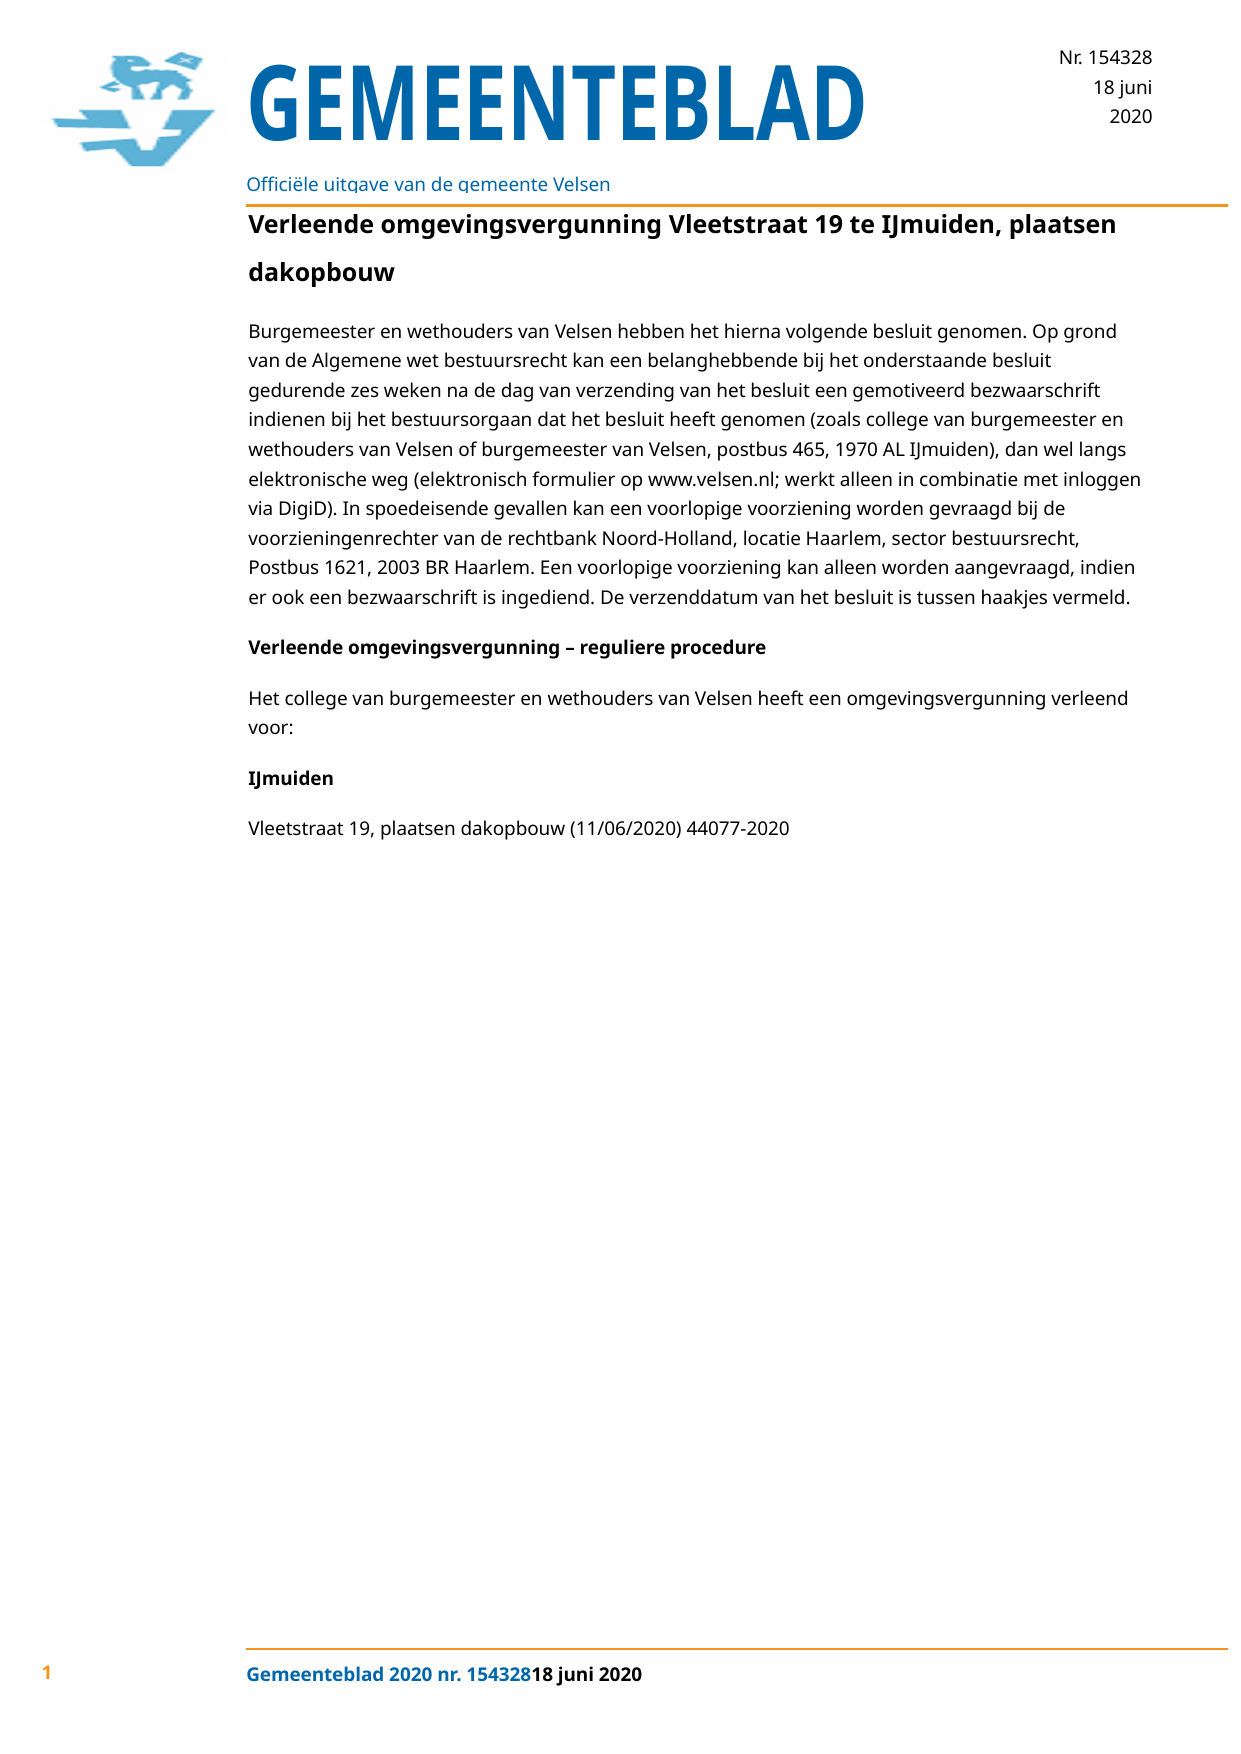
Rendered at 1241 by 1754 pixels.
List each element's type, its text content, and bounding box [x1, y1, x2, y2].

text Burgemeester en wethouders van Velsen hebben het hierna volgende besluit genomen. Op grond van de Algemene wet bestuursrecht kan een belanghebbende bij het onderstaande besluit gedurende zes weken na de dag van verzending van het besluit een gemotiveerd bezwaarschrift indienen bij het bestuursorgaan dat het besluit heeft genomen (zoals college van burgemeester en wethouders van Velsen of burgemeester van Velsen, postbus 465, 1970 AL IJmuiden), dan wel langs elektronische weg (elektronisch formulier op www.velsen.nl; werkt alleen in combinatie met inloggen via DigiD). In spoedeisende gevallen kan een voorlopige voorziening worden gevraagd bij de voorzieningenrechter van de rechtbank Noord-Holland, locatie Haarlem, sector bestuursrecht, Postbus 1621, 2003 BR Haarlem. Een voorlopige voorziening kan alleen worden aangevraagd, indien er ook een bezwaarschrift is ingediend. De verzenddatum van het besluit is tussen haakjes vermeld. [248, 318, 1152, 610]
text IJmuiden [248, 765, 1152, 791]
text Verleende omgevingsvergunning Vleetstraat 19 te IJmuiden, plaatsen dakopbouw [248, 207, 1152, 288]
picture [41, 47, 231, 172]
text Verleende omgevingsvergunning – reguliere procedure [248, 634, 1152, 660]
text Vleetstraat 19, plaatsen dakopbouw (11/06/2020) 44077-2020 [248, 815, 1152, 841]
text Het college van burgemeester en wethouders van Velsen heeft een omgevingsvergunning verleend voor: [248, 685, 1152, 740]
